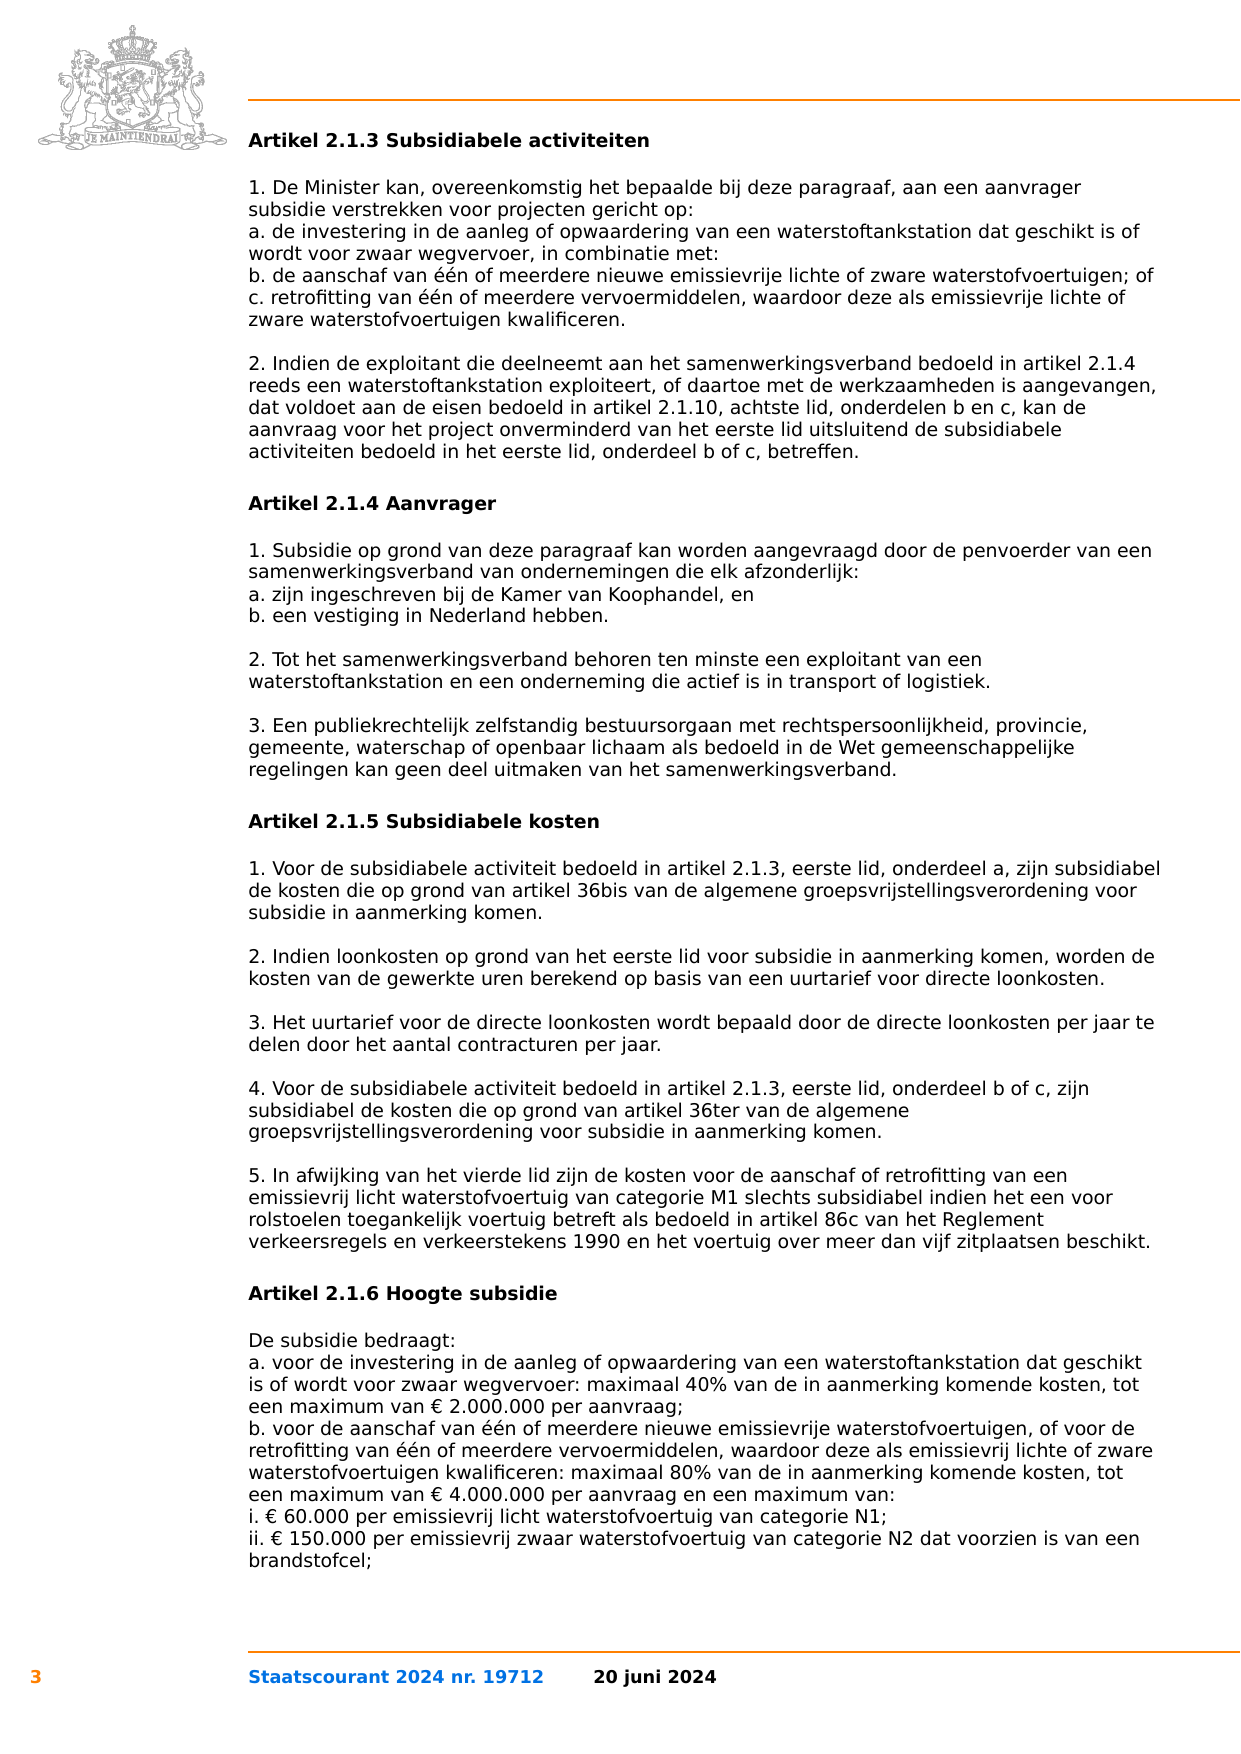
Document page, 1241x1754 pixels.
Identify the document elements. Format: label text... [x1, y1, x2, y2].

subtitle Artikel 2.1.5 Subsidiabele kosten [248, 811, 1163, 833]
subtitle Artikel 2.1.4 Aanvrager [248, 492, 1163, 514]
subtitle Artikel 2.1.6 Hoogte subsidie [248, 1283, 1163, 1305]
subtitle Artikel 2.1.3 Subsidiabele activiteiten [248, 130, 1163, 152]
text 3. Een publiekrechtelijk zelfstandig bestuursorgaan met rechtspersoonlijkheid, provincie, gemeente, waterschap of openbaar lichaam als bedoeld in de Wet gemeenschappelijke regelingen kan geen deel uitmaken van het samenwerkingsverband. [248, 715, 1163, 781]
text c. retrofitting van één of meerdere vervoermiddelen, waardoor deze als emissievrije lichte of zware waterstofvoertuigen kwalificeren. [248, 287, 1163, 331]
text b. voor de aanschaf van één of meerdere nieuwe emissievrije waterstofvoertuigen, of voor de retrofitting van één of meerdere vervoermiddelen, waardoor deze als emissievrij lichte of zware waterstofvoertuigen kwalificeren: maximaal 80% van de in aanmerking komende kosten, tot een maximum van € 4.000.000 per aanvraag en een maximum van: [248, 1418, 1163, 1506]
text a. zijn ingeschreven bij de Kamer van Koophandel, en [248, 583, 1163, 605]
text 2. Tot het samenwerkingsverband behoren ten minste een exploitant van een waterstoftankstation en een onderneming die actief is in transport of logistiek. [248, 649, 1163, 693]
text 2. Indien de exploitant die deelneemt aan het samenwerkingsverband bedoeld in artikel 2.1.4 reeds een waterstoftankstation exploiteert, of daartoe met de werkzaamheden is aangevangen, dat voldoet aan de eisen bedoeld in artikel 2.1.10, achtste lid, onderdelen b en c, kan de aanvraag voor het project onverminderd van het eerste lid uitsluitend de subsidiabele activiteiten bedoeld in het eerste lid, onderdeel b of c, betreffen. [248, 353, 1163, 462]
text a. voor de investering in de aanleg of opwaardering van een waterstoftankstation dat geschikt is of wordt voor zwaar wegvervoer: maximaal 40% van de in aanmerking komende kosten, tot een maximum van € 2.000.000 per aanvraag; [248, 1352, 1163, 1418]
text 4. Voor de subsidiabele activiteit bedoeld in artikel 2.1.3, eerste lid, onderdeel b of c, zijn subsidiabel de kosten die op grond van artikel 36ter van de algemene groepsvrijstellingsverordening voor subsidie in aanmerking komen. [248, 1077, 1163, 1143]
text 1. De Minister kan, overeenkomstig het bepaalde bij deze paragraaf, aan een aanvrager subsidie verstrekken voor projecten gericht op: [248, 177, 1163, 221]
picture [38, 25, 227, 150]
text 3. Het uurtarief voor de directe loonkosten wordt bepaald door de directe loonkosten per jaar te delen door het aantal contracturen per jaar. [248, 1012, 1163, 1056]
text a. de investering in de aanleg of opwaardering van een waterstoftankstation dat geschikt is of wordt voor zwaar wegvervoer, in combinatie met: [248, 221, 1163, 265]
text 2. Indien loonkosten op grond van het eerste lid voor subsidie in aanmerking komen, worden de kosten van de gewerkte uren berekend op basis van een uurtarief voor directe loonkosten. [248, 946, 1163, 990]
text De subsidie bedraagt: [248, 1330, 1163, 1352]
text i. € 60.000 per emissievrij licht waterstofvoertuig van categorie N1; [248, 1506, 1163, 1528]
text ii. € 150.000 per emissievrij zwaar waterstofvoertuig van categorie N2 dat voorzien is van een brandstofcel; [248, 1528, 1163, 1572]
text b. de aanschaf van één of meerdere nieuwe emissievrije lichte of zware waterstofvoertuigen; of [248, 265, 1163, 287]
text b. een vestiging in Nederland hebben. [248, 605, 1163, 627]
text 5. In afwijking van het vierde lid zijn de kosten voor de aanschaf of retrofitting van een emissievrij licht waterstofvoertuig van categorie M1 slechts subsidiabel indien het een voor rolstoelen toegankelijk voertuig betreft als bedoeld in artikel 86c van het Reglement verkeersregels en verkeerstekens 1990 en het voertuig over meer dan vijf zitplaatsen beschikt. [248, 1165, 1163, 1253]
text 1. Voor de subsidiabele activiteit bedoeld in artikel 2.1.3, eerste lid, onderdeel a, zijn subsidiabel de kosten die op grond van artikel 36bis van de algemene groepsvrijstellingsverordening voor subsidie in aanmerking komen. [248, 858, 1163, 924]
text 1. Subsidie op grond van deze paragraaf kan worden aangevraagd door de penvoerder van een samenwerkingsverband van ondernemingen die elk afzonderlijk: [248, 539, 1163, 583]
